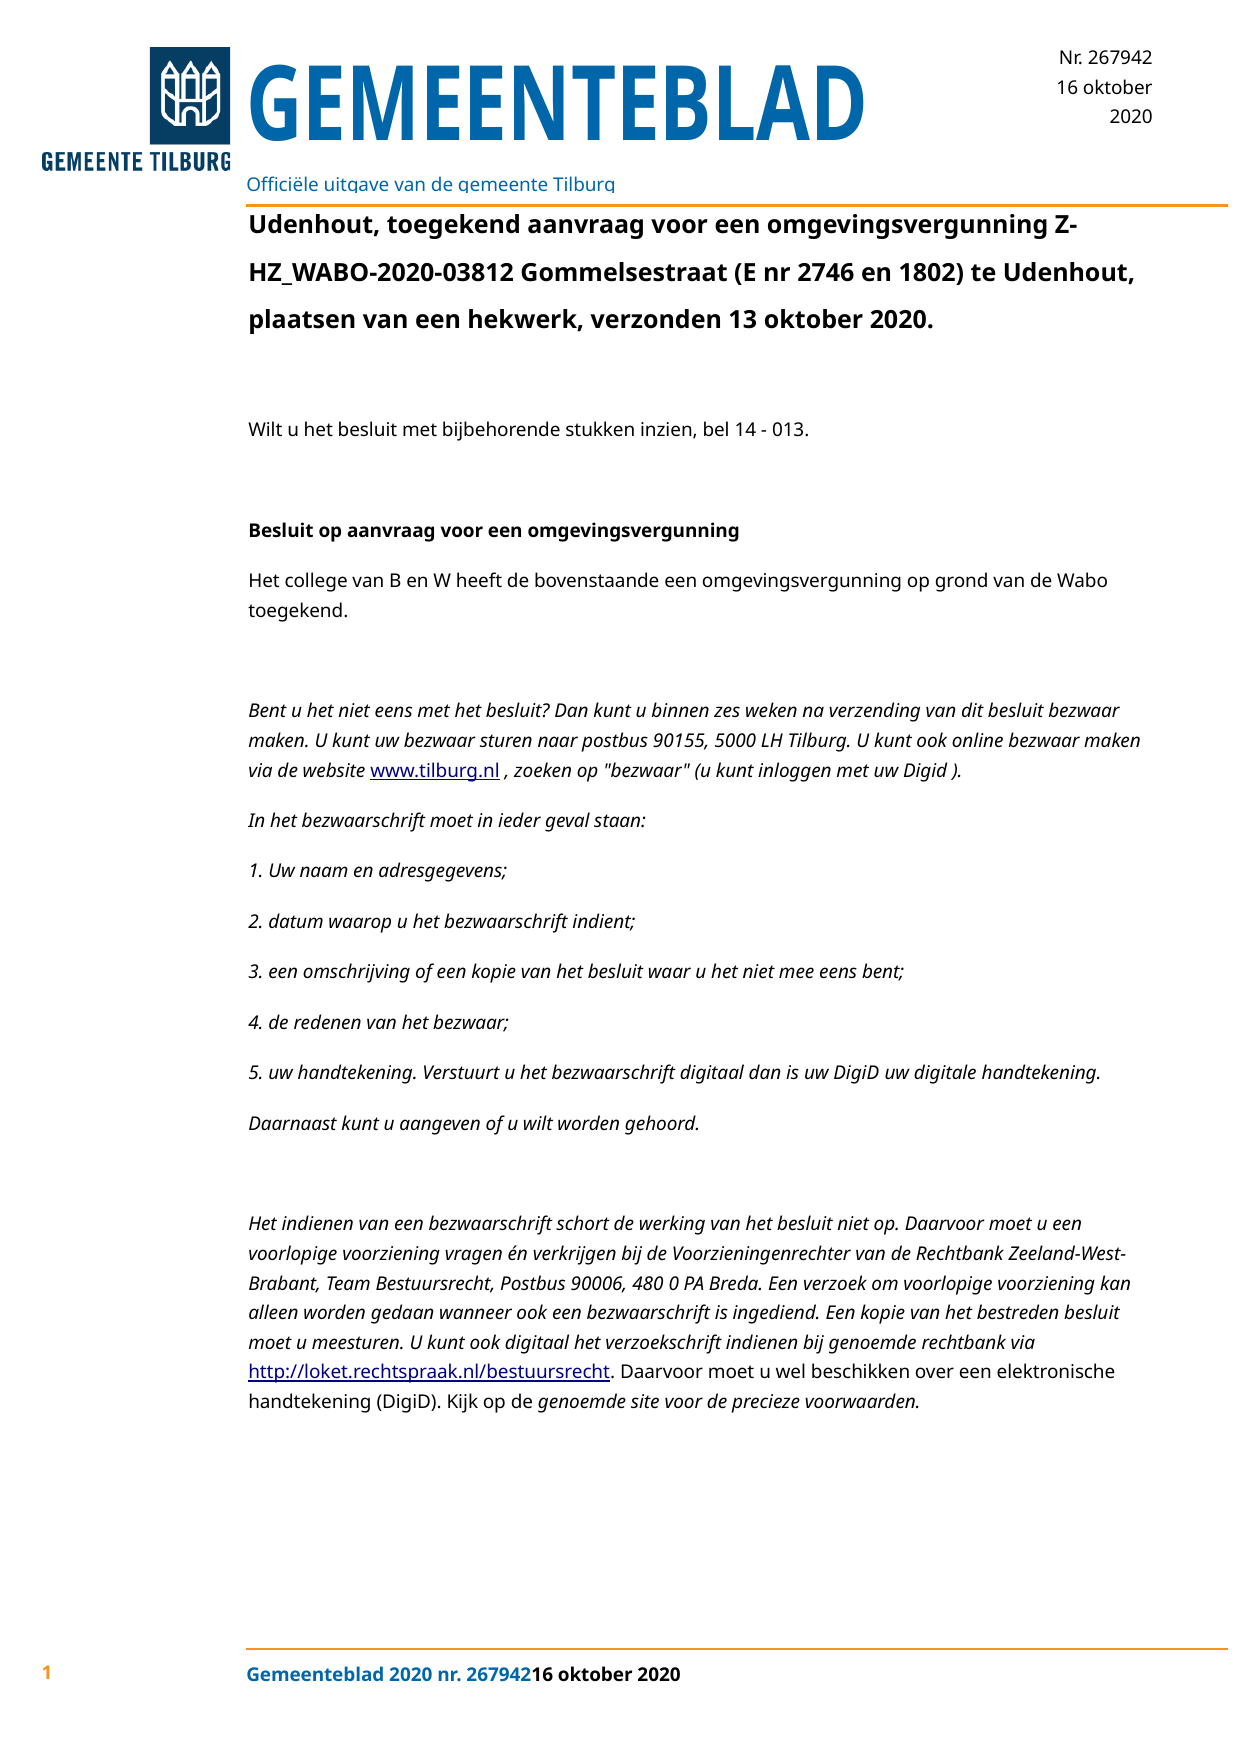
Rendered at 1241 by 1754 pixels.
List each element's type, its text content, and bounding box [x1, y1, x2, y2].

picture [41, 47, 231, 172]
text 3. een omschrijving of een kopie van het besluit waar u het niet mee eens bent; [248, 958, 1152, 984]
text 5. uw handtekening. Verstuurt u het bezwaarschrift digitaal dan is uw DigiD uw digitale handtekening. [248, 1059, 1152, 1085]
text Het college van B en W heeft de bovenstaande een omgevingsvergunning op grond van de Wabo toegekend. [248, 567, 1152, 622]
text Het indienen van een bezwaarschrift schort de werking van het besluit niet op. Daarvoor moet u een voorlopige voorziening vragen én verkrijgen bij de Voorzieningenrechter van de Rechtbank Zeeland-West-Brabant, Team Bestuursrecht, Postbus 90006, 480 0 PA Breda. Een verzoek om voorlopige voorziening kan alleen worden gedaan wanneer ook een bezwaarschrift is ingediend. Een kopie van het bestreden besluit moet u meesturen. U kunt ook digitaal het verzoekschrift indienen bij genoemde rechtbank via http://loket.rechtspraak.nl/bestuursrecht. Daarvoor moet u wel beschikken over een elektronische handtekening (DigiD). Kijk op de genoemde site voor de precieze voorwaarden. [248, 1211, 1152, 1414]
text Besluit op aanvraag voor een omgevingsvergunning [248, 517, 1152, 542]
text 2. datum waarop u het bezwaarschrift indient; [248, 908, 1152, 934]
text In het bezwaarschrift moet in ieder geval staan: [248, 807, 1152, 833]
text Udenhout, toegekend aanvraag voor een omgevingsvergunning Z-HZ_WABO-2020-03812 Gommelsestraat (E nr 2746 en 1802) te Udenhout, plaatsen van een hekwerk, verzonden 13 oktober 2020. [248, 207, 1152, 336]
text Daarnaast kunt u aangeven of u wilt worden gehoord. [248, 1110, 1152, 1135]
text Wilt u het besluit met bijbehorende stukken inzien, bel 14 - 013. [248, 416, 1152, 442]
text 4. de redenen van het bezwaar; [248, 1009, 1152, 1034]
text 1. Uw naam en adresgegevens; [248, 858, 1152, 883]
text Bent u het niet eens met het besluit? Dan kunt u binnen zes weken na verzending van dit besluit bezwaar maken. U kunt uw bezwaar sturen naar postbus 90155, 5000 LH Tilburg. U kunt ook online bezwaar maken via de website www.tilburg.nl , zoeken op "bezwaar" (u kunt inloggen met uw Digid ). [248, 698, 1152, 782]
